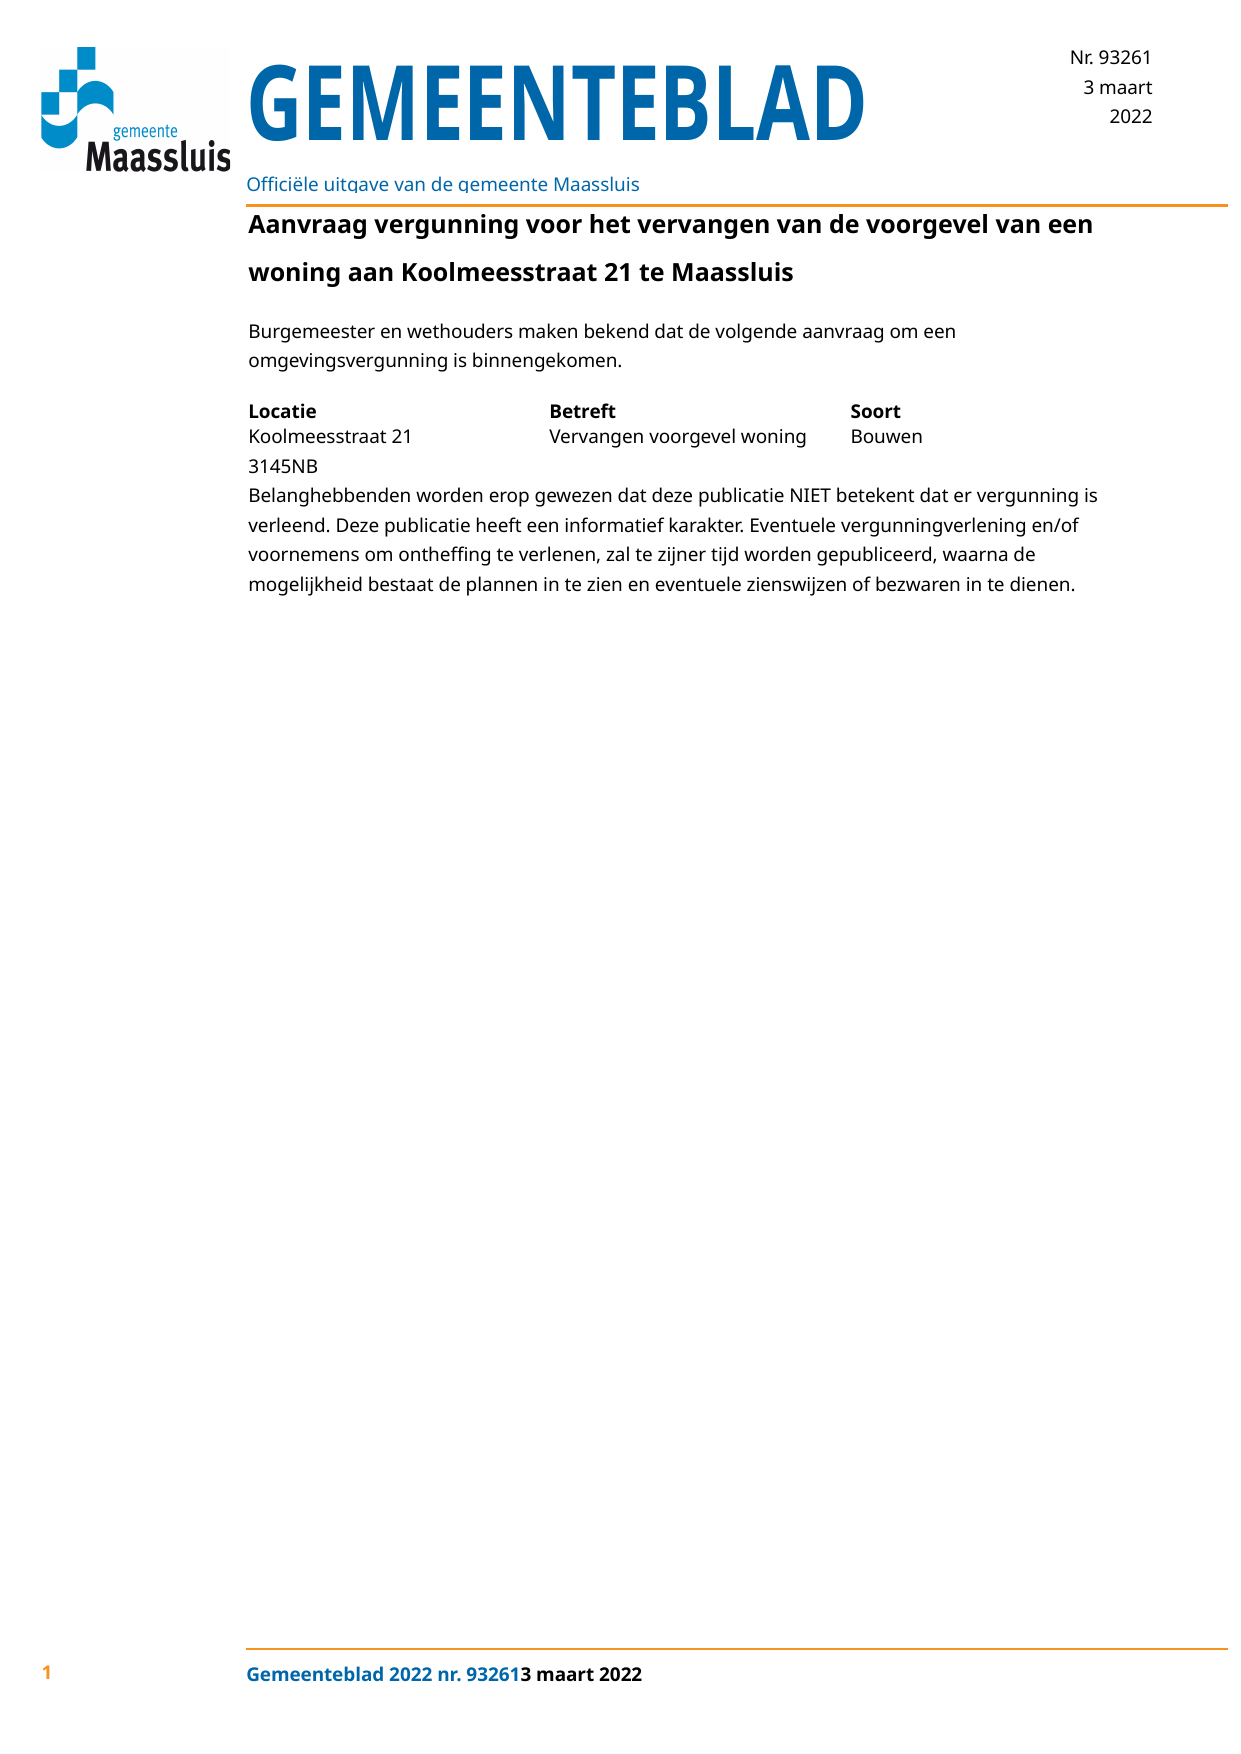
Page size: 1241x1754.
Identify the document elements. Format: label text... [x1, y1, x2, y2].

text Aanvraag vergunning voor het vervangen van de voorgevel van een woning aan Koolmeesstraat 21 te Maassluis [248, 207, 1152, 288]
table_header Locatie [248, 398, 549, 424]
table_header Betreft [549, 398, 850, 424]
picture [41, 47, 231, 172]
table_cell Bouwen [850, 424, 1152, 479]
table_cell Vervangen voorgevel woning [549, 424, 850, 479]
table_header Soort [850, 398, 1152, 424]
picture [41, 47, 77, 92]
table_cell Koolmeesstraat 21 3145NB [248, 424, 549, 479]
text Burgemeester en wethouders maken bekend dat de volgende aanvraag om een omgevingsvergunning is binnengekomen. [248, 318, 1152, 373]
text Belanghebbenden worden erop gewezen dat deze publicatie NIET betekent dat er vergunning is verleend. Deze publicatie heeft een informatief karakter. Eventuele vergunningverlening en/of voornemens om ontheffing te verlenen, zal te zijner tijd worden gepubliceerd, waarna de mogelijkheid bestaat de plannen in te zien en eventuele zienswijzen of bezwaren in te dienen. [248, 482, 1152, 597]
